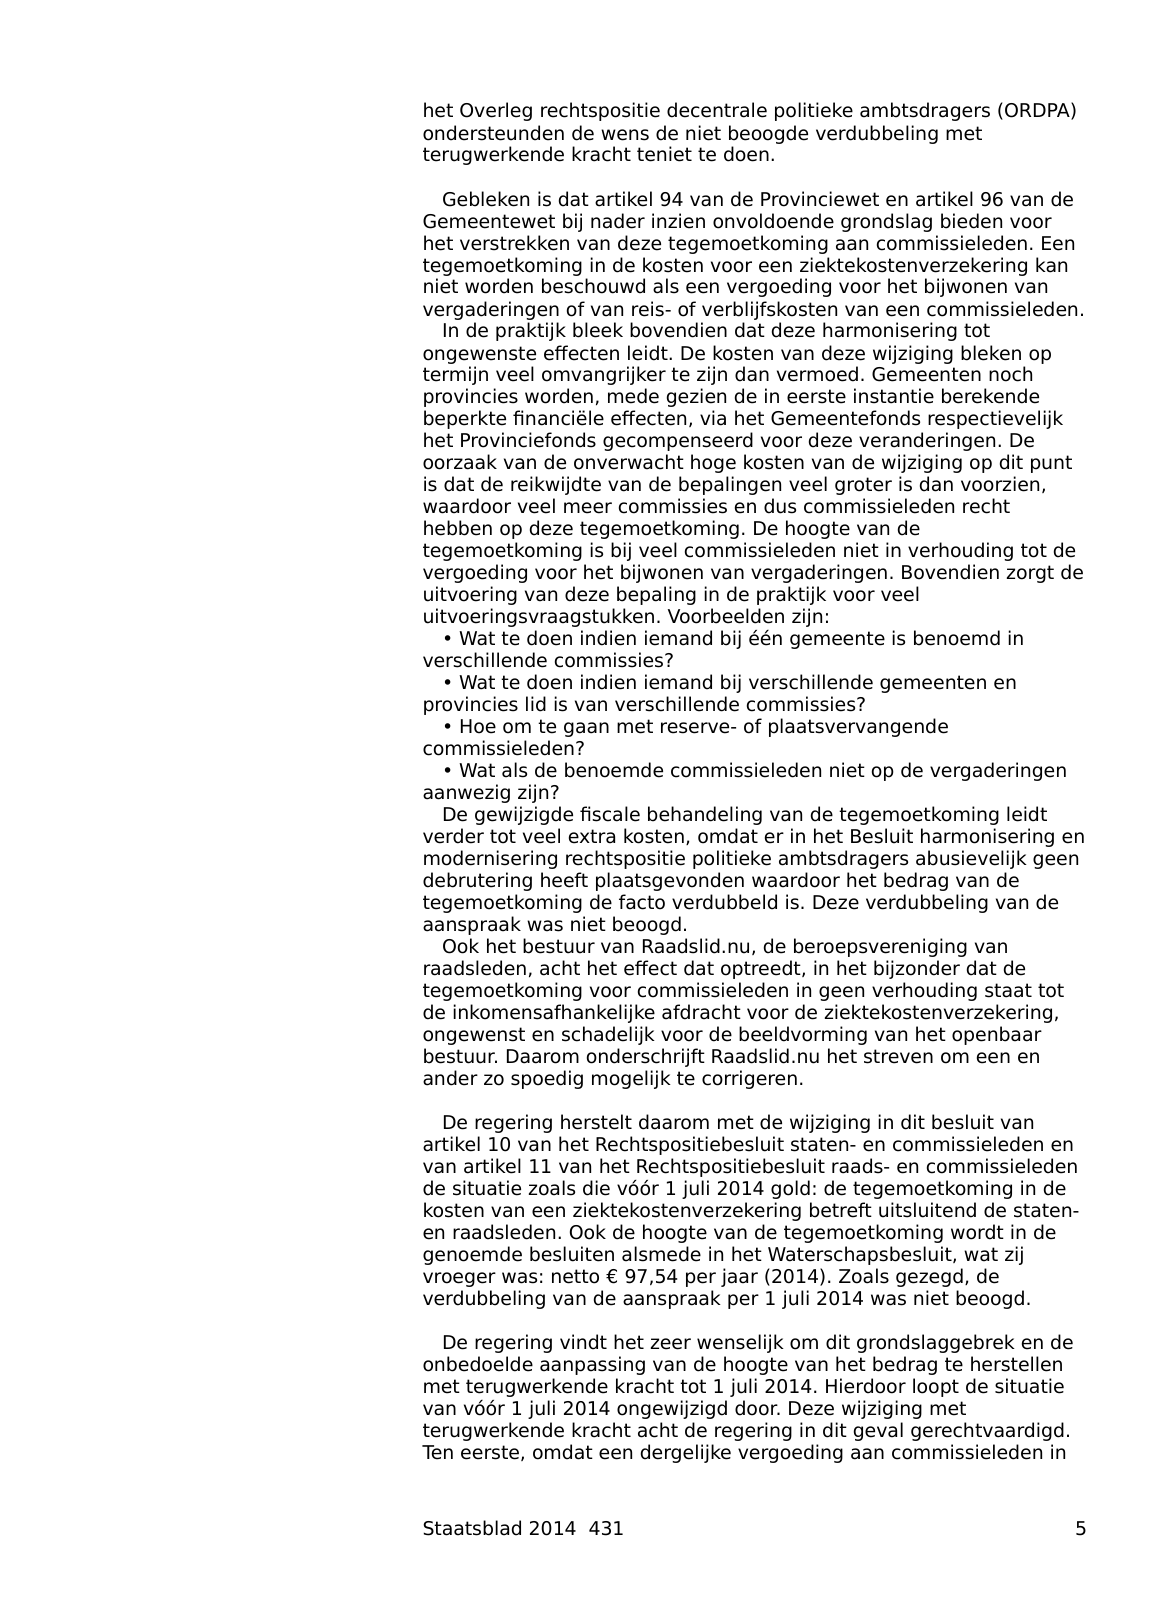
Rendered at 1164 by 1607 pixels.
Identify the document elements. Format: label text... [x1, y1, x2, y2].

text De gewijzigde fiscale behandeling van de tegemoetkoming leidt verder tot veel extra kosten, omdat er in het Besluit harmonisering en modernisering rechtspositie politieke ambtsdragers abusievelijk geen debrutering heeft plaatsgevonden waardoor het bedrag van de tegemoetkoming de facto verdubbeld is. Deze verdubbeling van de aanspraak was niet beoogd. [422, 804, 1087, 936]
text In de praktijk bleek bovendien dat deze harmonisering tot ongewenste effecten leidt. De kosten van deze wijziging bleken op termijn veel omvangrijker te zijn dan vermoed. Gemeenten noch provincies worden, mede gezien de in eerste instantie berekende beperkte financiële effecten, via het Gemeentefonds respectievelijk het Provinciefonds gecompenseerd voor deze veranderingen. De oorzaak van de onverwacht hoge kosten van de wijziging op dit punt is dat de reikwijdte van de bepalingen veel groter is dan voorzien, waardoor veel meer commissies en dus commissieleden recht hebben op deze tegemoetkoming. De hoogte van de tegemoetkoming is bij veel commissieleden niet in verhouding tot de vergoeding voor het bijwonen van vergaderingen. Bovendien zorgt de uitvoering van deze bepaling in de praktijk voor veel uitvoeringsvraagstukken. Voorbeelden zijn: [422, 320, 1087, 628]
text Gebleken is dat artikel 94 van de Provinciewet en artikel 96 van de Gemeentewet bij nader inzien onvoldoende grondslag bieden voor het verstrekken van deze tegemoetkoming aan commissieleden. Een tegemoetkoming in de kosten voor een ziektekostenverzekering kan niet worden beschouwd als een vergoeding voor het bijwonen van vergaderingen of van reis- of verblijfskosten van een commissieleden. [422, 188, 1087, 320]
text • Hoe om te gaan met reserve- of plaatsvervangende commissieleden? [422, 716, 1087, 760]
text Ook het bestuur van Raadslid.nu, de beroepsvereniging van raadsleden, acht het effect dat optreedt, in het bijzonder dat de tegemoetkoming voor commissieleden in geen verhouding staat tot de inkomensafhankelijke afdracht voor de ziektekostenverzekering, ongewenst en schadelijk voor de beeldvorming van het openbaar bestuur. Daarom onderschrijft Raadslid.nu het streven om een en ander zo spoedig mogelijk te corrigeren. [422, 936, 1087, 1090]
text De regering herstelt daarom met de wijziging in dit besluit van artikel 10 van het Rechtspositiebesluit staten- en commissieleden en van artikel 11 van het Rechtspositiebesluit raads- en commissieleden de situatie zoals die vóór 1 juli 2014 gold: de tegemoetkoming in de kosten van een ziektekostenverzekering betreft uitsluitend de staten- en raadsleden. Ook de hoogte van de tegemoetkoming wordt in de genoemde besluiten alsmede in het Waterschapsbesluit, wat zij vroeger was: netto € 97,54 per jaar (2014). Zoals gezegd, de verdubbeling van de aanspraak per 1 juli 2014 was niet beoogd. [422, 1112, 1087, 1310]
text het Overleg rechtspositie decentrale politieke ambtsdragers (ORDPA) ondersteunden de wens de niet beoogde verdubbeling met terugwerkende kracht teniet te doen. [422, 100, 1087, 166]
text De regering vindt het zeer wenselijk om dit grondslaggebrek en de onbedoelde aanpassing van de hoogte van het bedrag te herstellen met terugwerkende kracht tot 1 juli 2014. Hierdoor loopt de situatie van vóór 1 juli 2014 ongewijzigd door. Deze wijziging met terugwerkende kracht acht de regering in dit geval gerechtvaardigd. Ten eerste, omdat een dergelijke vergoeding aan commissieleden in [422, 1332, 1087, 1464]
text • Wat als de benoemde commissieleden niet op de vergaderingen aanwezig zijn? [422, 760, 1087, 804]
text • Wat te doen indien iemand bij één gemeente is benoemd in verschillende commissies? [422, 628, 1087, 672]
text • Wat te doen indien iemand bij verschillende gemeenten en provincies lid is van verschillende commissies? [422, 672, 1087, 716]
